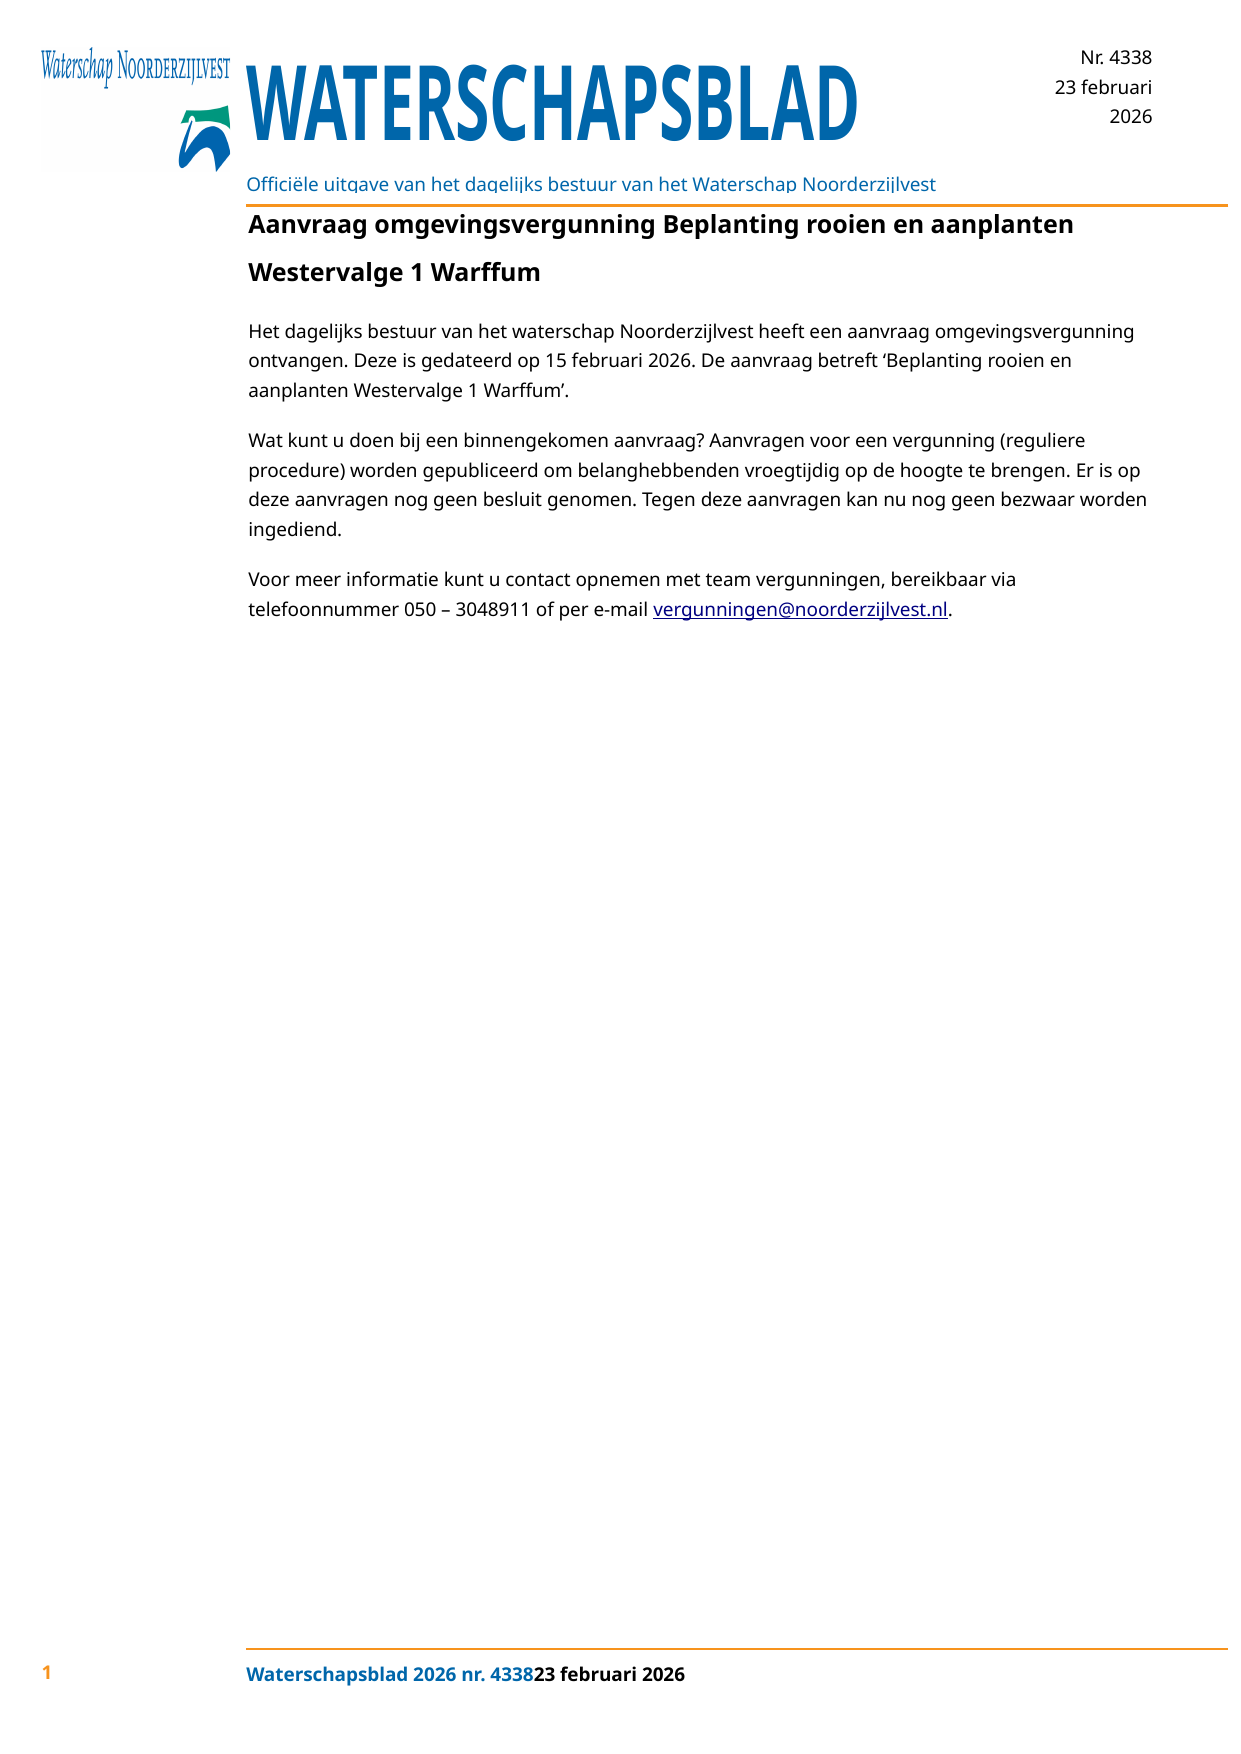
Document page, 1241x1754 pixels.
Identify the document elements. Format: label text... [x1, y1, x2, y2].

text Het dagelijks bestuur van het waterschap Noorderzijlvest heeft een aanvraag omgevingsvergunning ontvangen. Deze is gedateerd op 15 februari 2026. De aanvraag betreft ‘Beplanting rooien en aanplanten Westervalge 1 Warffum’. [248, 318, 1152, 403]
picture [41, 47, 231, 172]
text Wat kunt u doen bij een binnengekomen aanvraag? Aanvragen voor een vergunning (reguliere procedure) worden gepubliceerd om belanghebbenden vroegtijdig op de hoogte te brengen. Er is op deze aanvragen nog geen besluit genomen. Tegen deze aanvragen kan nu nog geen bezwaar worden ingediend. [248, 427, 1152, 542]
text Aanvraag omgevingsvergunning Beplanting rooien en aanplanten Westervalge 1 Warffum [248, 207, 1152, 288]
text Voor meer informatie kunt u contact opnemen met team vergunningen, bereikbaar via telefoonnummer 050 – 3048911 of per e-mail vergunningen@noorderzijlvest.nl. [248, 567, 1152, 622]
